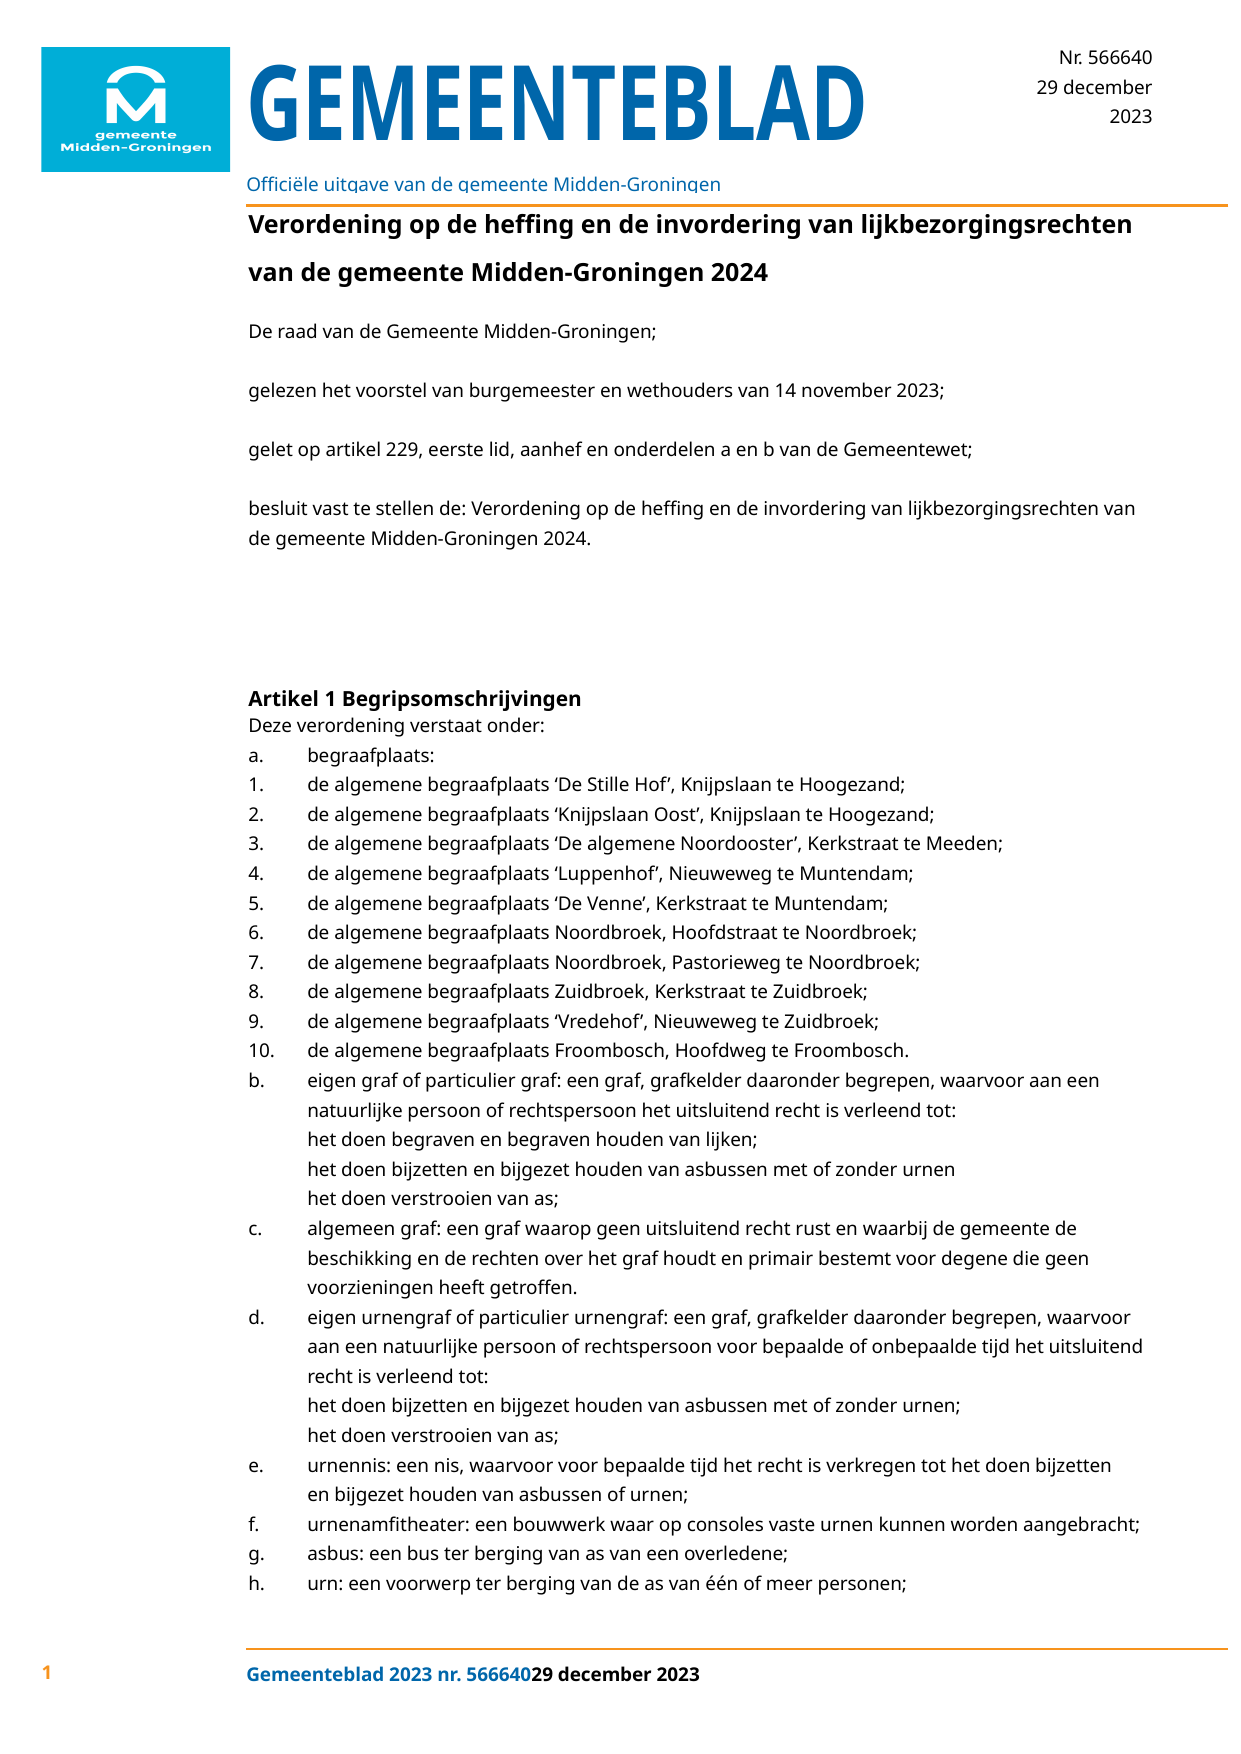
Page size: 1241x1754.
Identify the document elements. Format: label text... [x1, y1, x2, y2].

list het doen verstrooien van as; [248, 1186, 1152, 1211]
text besluit vast te stellen de: Verordening op de heffing en de invordering van lijkbezorgingsrechten van de gemeente Midden-Groningen 2024. [248, 495, 1152, 551]
list eigen urnengraf of particulier urnengraf: een graf, grafkelder daaronder begrepen, waarvoor aan een natuurlijke persoon of rechtspersoon voor bepaalde of onbepaalde tijd het uitsluitend recht is verleend tot: [248, 1304, 1152, 1389]
list begraafplaats: [248, 742, 1152, 768]
list algemeen graf: een graf waarop geen uitsluitend recht rust en waarbij de gemeente de [248, 1215, 1152, 1241]
list de algemene begraafplaats ‘Luppenhof’, Nieuweweg te Muntendam; [248, 860, 1152, 886]
list de algemene begraafplaats Noordbroek, Hoofdstraat te Noordbroek; [248, 919, 1152, 945]
list voorzieningen heeft getroffen. [248, 1274, 1152, 1300]
list het doen verstrooien van as; [248, 1422, 1152, 1448]
picture [107, 89, 165, 122]
list urnenamfitheater: een bouwwerk waar op consoles vaste urnen kunnen worden aangebracht; [248, 1511, 1152, 1537]
text Verordening op de heffing en de invordering van lijkbezorgingsrechten van de gemeente Midden-Groningen 2024 [248, 207, 1152, 288]
picture [184, 146, 190, 153]
list de algemene begraafplaats ‘De Venne’, Kerkstraat te Muntendam; [248, 890, 1152, 916]
list het doen bijzetten en bijgezet houden van asbussen met of zonder urnen; [248, 1393, 1152, 1418]
list en bijgezet houden van asbussen of urnen; [248, 1481, 1152, 1507]
list de algemene begraafplaats Froombosch, Hoofdweg te Froombosch. [248, 1038, 1152, 1063]
list de algemene begraafplaats ‘Knijpslaan Oost’, Knijpslaan te Hoogezand; [248, 801, 1152, 827]
list de algemene begraafplaats ‘Vredehof’, Nieuweweg te Zuidbroek; [248, 1008, 1152, 1034]
text Artikel 1 Begripsomschrijvingen [248, 684, 1152, 712]
list de algemene begraafplaats ‘De Stille Hof’, Knijpslaan te Hoogezand; [248, 771, 1152, 797]
list natuurlijke persoon of rechtspersoon het uitsluitend recht is verleend tot: [248, 1097, 1152, 1123]
list het doen begraven en begraven houden van lijken; [248, 1126, 1152, 1152]
list urn: een voorwerp ter berging van de as van één of meer personen; [248, 1570, 1152, 1596]
list de algemene begraafplaats Zuidbroek, Kerkstraat te Zuidbroek; [248, 978, 1152, 1004]
list urnennis: een nis, waarvoor voor bepaalde tijd het recht is verkregen tot het doen bijzetten [248, 1452, 1152, 1478]
text Deze verordening verstaat onder: [248, 712, 1152, 738]
list de algemene begraafplaats Noordbroek, Pastorieweg te Noordbroek; [248, 949, 1152, 975]
picture [108, 66, 164, 82]
list de algemene begraafplaats ‘De algemene Noordooster’, Kerkstraat te Meeden; [248, 831, 1152, 856]
list asbus: een bus ter berging van as van een overledene; [248, 1541, 1152, 1566]
list beschikking en de rechten over het graf houdt en primair bestemt voor degene die geen [248, 1245, 1152, 1271]
list het doen bijzetten en bijgezet houden van asbussen met of zonder urnen [248, 1156, 1152, 1182]
text De raad van de Gemeente Midden-Groningen; [248, 318, 1152, 344]
list eigen graf of particulier graf: een graf, grafkelder daaronder begrepen, waarvoor aan een [248, 1067, 1152, 1093]
text gelezen het voorstel van burgemeester en wethouders van 14 november 2023; [248, 377, 1152, 403]
text gelet op artikel 229, eerste lid, aanhef en onderdelen a en b van de Gemeentewet; [248, 436, 1152, 462]
